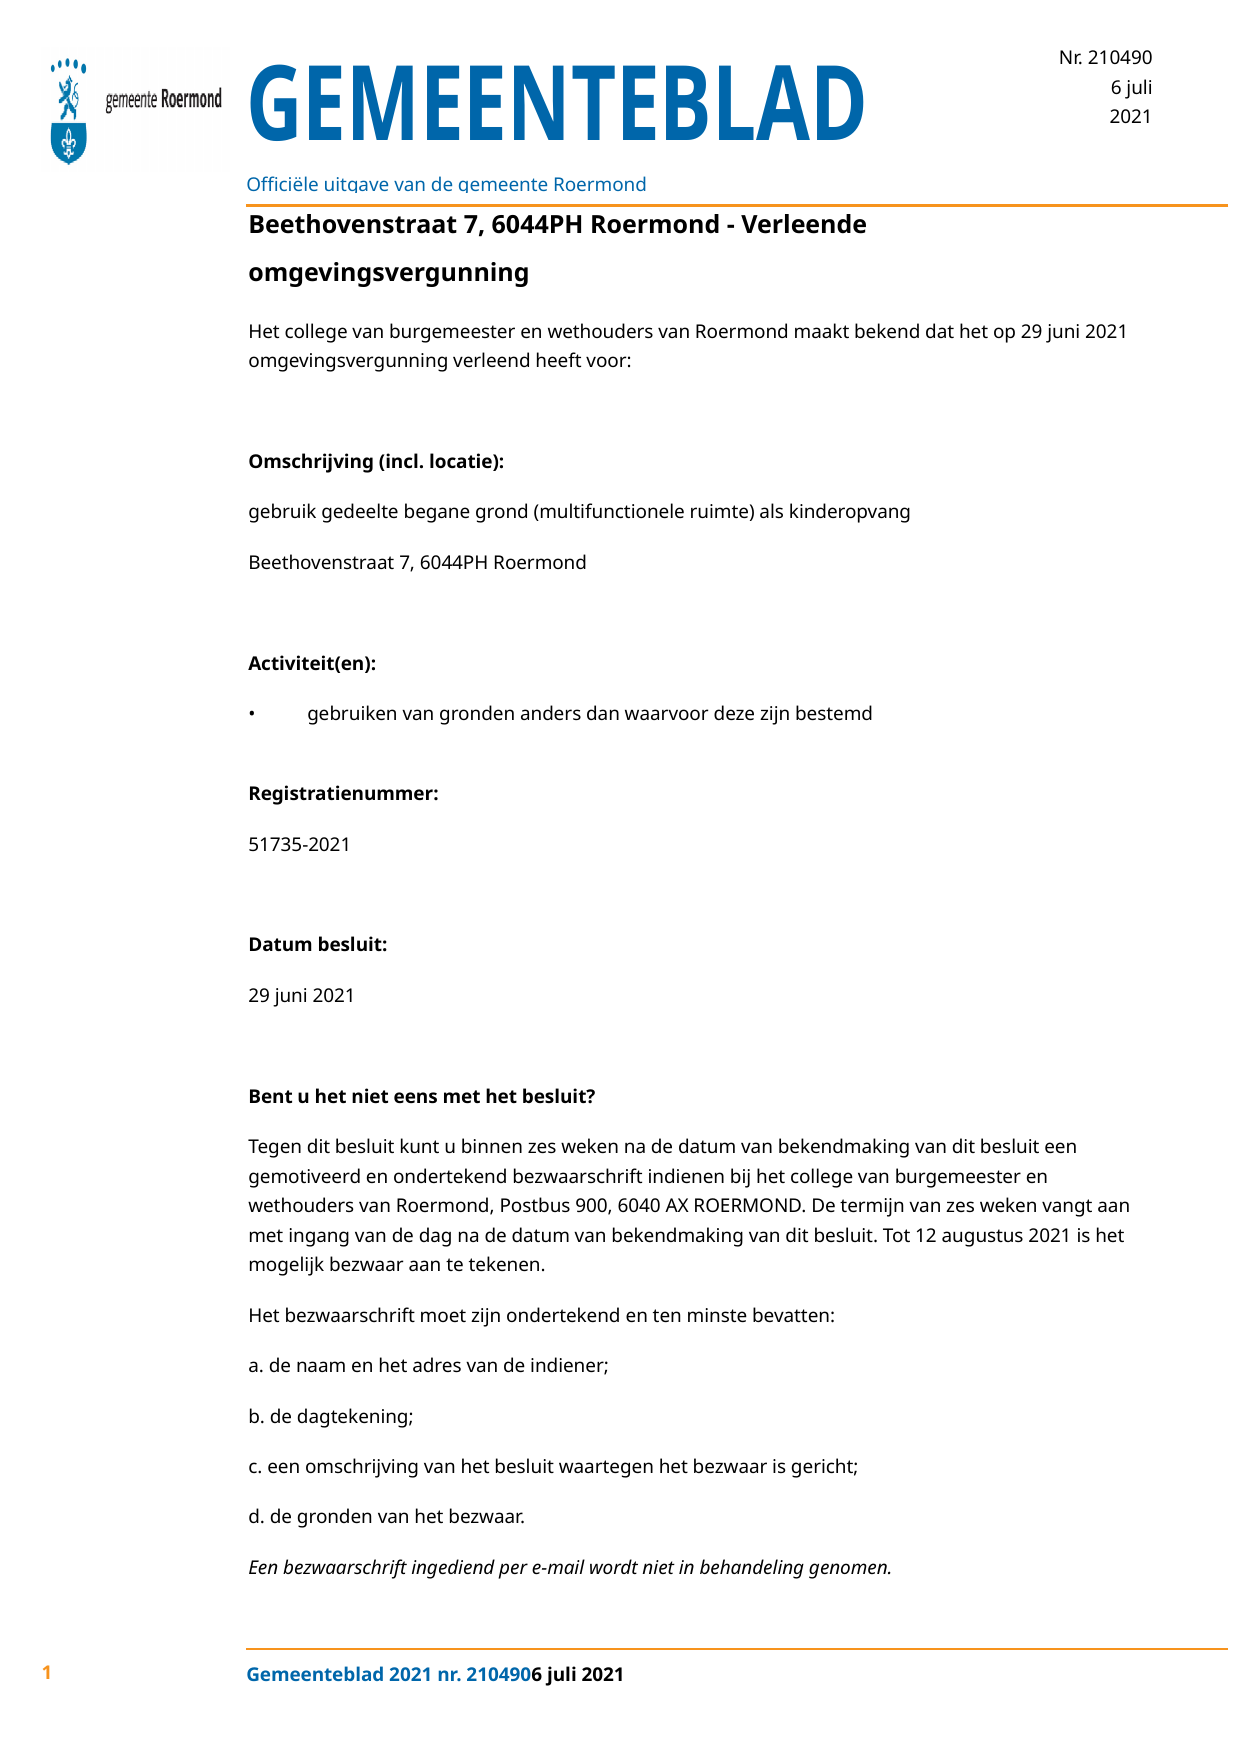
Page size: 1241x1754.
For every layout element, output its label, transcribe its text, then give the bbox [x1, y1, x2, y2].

text Omschrijving (incl. locatie): [248, 448, 1152, 474]
text 51735-2021 [248, 831, 1152, 857]
text Tegen dit besluit kunt u binnen zes weken na de datum van bekendmaking van dit besluit een gemotiveerd en ondertekend bezwaarschrift indienen bij het college van burgemeester en wethouders van Roermond, Postbus 900, 6040 AX ROERMOND. De termijn van zes weken vangt aan met ingang van de dag na de datum van bekendmaking van dit besluit. Tot 12 augustus 2021 is het mogelijk bezwaar aan te tekenen. [248, 1133, 1152, 1277]
text 29 juni 2021 [248, 982, 1152, 1008]
text Activiteit(en): [248, 650, 1152, 676]
list gebruiken van gronden anders dan waarvoor deze zijn bestemd [248, 700, 1152, 726]
text Registratienummer: [248, 780, 1152, 806]
text c. een omschrijving van het besluit waartegen het bezwaar is gericht; [248, 1453, 1152, 1479]
text Het bezwaarschrift moet zijn ondertekend en ten minste bevatten: [248, 1302, 1152, 1328]
text b. de dagtekening; [248, 1403, 1152, 1429]
text Het college van burgemeester en wethouders van Roermond maakt bekend dat het op 29 juni 2021 omgevingsvergunning verleend heeft voor: [248, 318, 1152, 373]
text Beethovenstraat 7, 6044PH Roermond - Verleende omgevingsvergunning [248, 207, 1152, 288]
text Datum besluit: [248, 932, 1152, 957]
picture [41, 47, 231, 172]
text Beethovenstraat 7, 6044PH Roermond [248, 549, 1152, 575]
text Bent u het niet eens met het besluit? [248, 1083, 1152, 1109]
text gebruik gedeelte begane grond (multifunctionele ruimte) als kinderopvang [248, 499, 1152, 524]
text d. de gronden van het bezwaar. [248, 1504, 1152, 1529]
text Een bezwaarschrift ingediend per e-mail wordt niet in behandeling genomen. [248, 1554, 1152, 1580]
text a. de naam en het adres van de indiener; [248, 1352, 1152, 1378]
